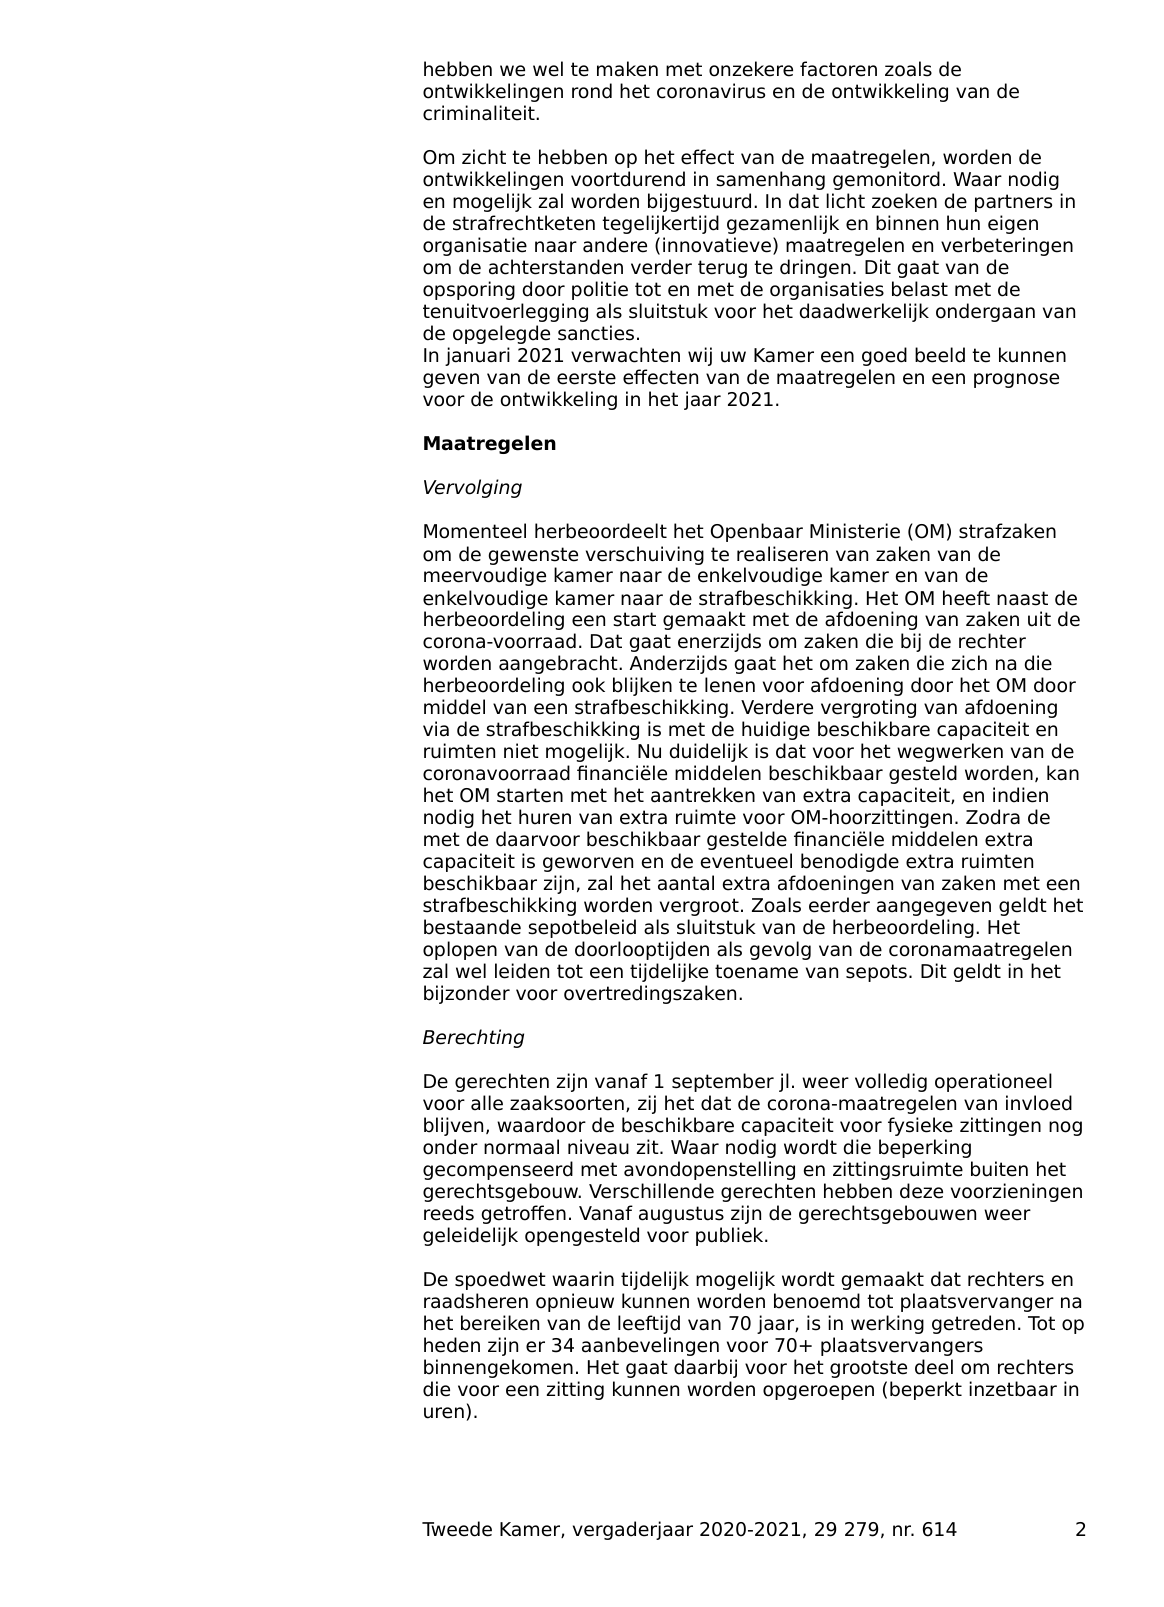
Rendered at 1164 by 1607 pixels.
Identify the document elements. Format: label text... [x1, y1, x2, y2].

text Om zicht te hebben op het effect van de maatregelen, worden de ontwikkelingen voortdurend in samenhang gemonitord. Waar nodig en mogelijk zal worden bijgestuurd. In dat licht zoeken de partners in de strafrechtketen tegelijkertijd gezamenlijk en binnen hun eigen organisatie naar andere (innovatieve) maatregelen en verbeteringen om de achterstanden verder terug te dringen. Dit gaat van de opsporing door politie tot en met de organisaties belast met de tenuitvoerlegging als sluitstuk voor het daadwerkelijk ondergaan van de opgelegde sancties. [422, 147, 1087, 345]
text Momenteel herbeoordeelt het Openbaar Ministerie (OM) strafzaken om de gewenste verschuiving te realiseren van zaken van de meervoudige kamer naar de enkelvoudige kamer en van de enkelvoudige kamer naar de strafbeschikking. Het OM heeft naast de herbeoordeling een start gemaakt met de afdoening van zaken uit de corona-voorraad. Dat gaat enerzijds om zaken die bij de rechter worden aangebracht. Anderzijds gaat het om zaken die zich na die herbeoordeling ook blijken te lenen voor afdoening door het OM door middel van een strafbeschikking. Verdere vergroting van afdoening via de strafbeschikking is met de huidige beschikbare capaciteit en ruimten niet mogelijk. Nu duidelijk is dat voor het wegwerken van de coronavoorraad financiële middelen beschikbaar gesteld worden, kan het OM starten met het aantrekken van extra capaciteit, en indien nodig het huren van extra ruimte voor OM-hoorzittingen. Zodra de met de daarvoor beschikbaar gestelde financiële middelen extra capaciteit is geworven en de eventueel benodigde extra ruimten beschikbaar zijn, zal het aantal extra afdoeningen van zaken met een strafbeschikking worden vergroot. Zoals eerder aangegeven geldt het bestaande sepotbeleid als sluitstuk van de herbeoordeling. Het oplopen van de doorlooptijden als gevolg van de coronamaatregelen zal wel leiden tot een tijdelijke toename van sepots. Dit geldt in het bijzonder voor overtredingszaken. [422, 521, 1087, 1005]
text hebben we wel te maken met onzekere factoren zoals de ontwikkelingen rond het coronavirus en de ontwikkeling van de criminaliteit. [422, 59, 1087, 125]
subtitle Berechting [422, 1027, 1087, 1049]
subtitle Vervolging [422, 477, 1087, 499]
subtitle Maatregelen [422, 433, 1087, 455]
text De spoedwet waarin tijdelijk mogelijk wordt gemaakt dat rechters en raadsheren opnieuw kunnen worden benoemd tot plaatsvervanger na het bereiken van de leeftijd van 70 jaar, is in werking getreden. Tot op heden zijn er 34 aanbevelingen voor 70+ plaatsvervangers binnengekomen. Het gaat daarbij voor het grootste deel om rechters die voor een zitting kunnen worden opgeroepen (beperkt inzetbaar in uren). [422, 1269, 1087, 1423]
text In januari 2021 verwachten wij uw Kamer een goed beeld te kunnen geven van de eerste effecten van de maatregelen en een prognose voor de ontwikkeling in het jaar 2021. [422, 345, 1087, 411]
text De gerechten zijn vanaf 1 september jl. weer volledig operationeel voor alle zaaksoorten, zij het dat de corona-maatregelen van invloed blijven, waardoor de beschikbare capaciteit voor fysieke zittingen nog onder normaal niveau zit. Waar nodig wordt die beperking gecompenseerd met avondopenstelling en zittingsruimte buiten het gerechtsgebouw. Verschillende gerechten hebben deze voorzieningen reeds getroffen. Vanaf augustus zijn de gerechtsgebouwen weer geleidelijk opengesteld voor publiek. [422, 1071, 1087, 1247]
